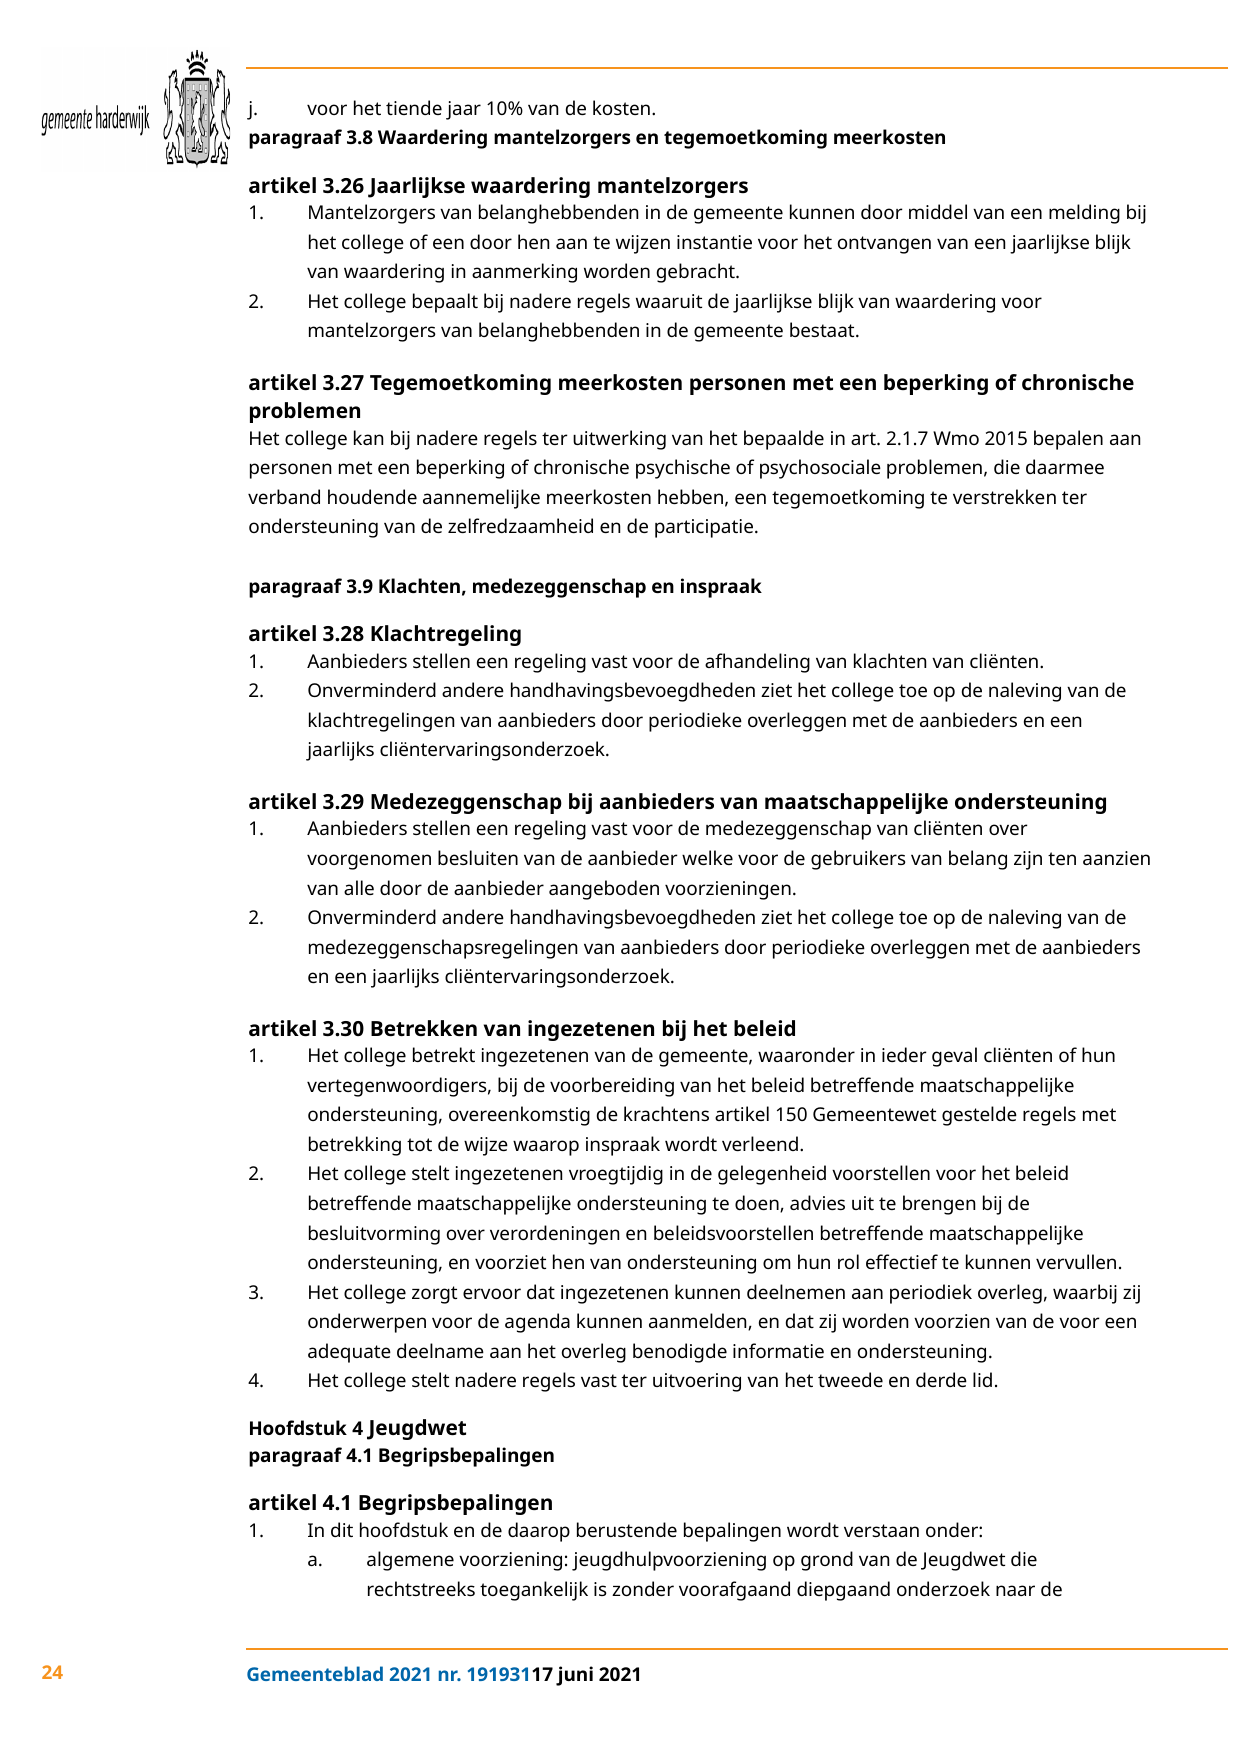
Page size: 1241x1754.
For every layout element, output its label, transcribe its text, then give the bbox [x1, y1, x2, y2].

text artikel 3.29 Medezeggenschap bij aanbieders van maatschappelijke ondersteuning [248, 787, 1152, 816]
list Onverminderd andere handhavingsbevoegdheden ziet het college toe op de naleving van de klachtregelingen van aanbieders door periodieke overleggen met de aanbieders en een jaarlijks cliëntervaringsonderzoek. [248, 677, 1152, 762]
text artikel 3.28 Klachtregeling [248, 619, 1152, 648]
text artikel 3.30 Betrekken van ingezetenen bij het beleid [248, 1014, 1152, 1042]
list voor het tiende jaar 10% van de kosten. [248, 95, 1152, 121]
list Aanbieders stellen een regeling vast voor de afhandeling van klachten van cliënten. [248, 648, 1152, 674]
list Het college betrekt ingezetenen van de gemeente, waaronder in ieder geval cliënten of hun vertegenwoordigers, bij de voorbereiding van het beleid betreffende maatschappelijke ondersteuning, overeenkomstig de krachtens artikel 150 Gemeentewet gestelde regels met betrekking tot de wijze waarop inspraak wordt verleend. [248, 1042, 1152, 1157]
text artikel 3.27 Tegemoetkoming meerkosten personen met een beperking of chronische problemen [248, 368, 1152, 425]
list Onverminderd andere handhavingsbevoegdheden ziet het college toe op de naleving van de medezeggenschapsregelingen van aanbieders door periodieke overleggen met de aanbieders en een jaarlijks cliëntervaringsonderzoek. [248, 904, 1152, 989]
list Het college bepaalt bij nadere regels waaruit de jaarlijkse blijk van waardering voor mantelzorgers van belanghebbenden in de gemeente bestaat. [248, 288, 1152, 343]
text paragraaf 3.8 Waardering mantelzorgers en tegemoetkoming meerkosten [248, 124, 1152, 150]
text paragraaf 3.9 Klachten, medezeggenschap en inspraak [248, 573, 1152, 599]
text Hoofdstuk 4 Jeugdwet [248, 1413, 1152, 1442]
text artikel 3.26 Jaarlijkse waardering mantelzorgers [248, 171, 1152, 199]
list algemene voorziening: jeugdhulpvoorziening op grond van de Jeugdwet die rechtstreeks toegankelijk is zonder voorafgaand diepgaand onderzoek naar de [307, 1546, 1152, 1602]
list Het college zorgt ervoor dat ingezetenen kunnen deelnemen aan periodiek overleg, waarbij zij onderwerpen voor de agenda kunnen aanmelden, en dat zij worden voorzien van de voor een adequate deelname aan het overleg benodigde informatie en ondersteuning. [248, 1279, 1152, 1364]
picture [41, 47, 231, 172]
text paragraaf 4.1 Begripsbepalingen [248, 1442, 1152, 1467]
list Het college stelt ingezetenen vroegtijdig in de gelegenheid voorstellen voor het beleid betreffende maatschappelijke ondersteuning te doen, advies uit te brengen bij de besluitvorming over verordeningen en beleidsvoorstellen betreffende maatschappelijke ondersteuning, en voorziet hen van ondersteuning om hun rol effectief te kunnen vervullen. [248, 1161, 1152, 1275]
list Het college stelt nadere regels vast ter uitvoering van het tweede en derde lid. [248, 1368, 1152, 1393]
text artikel 4.1 Begripsbepalingen [248, 1488, 1152, 1517]
list Aanbieders stellen een regeling vast voor de medezeggenschap van cliënten over voorgenomen besluiten van de aanbieder welke voor de gebruikers van belang zijn ten aanzien van alle door de aanbieder aangeboden voorzieningen. [248, 816, 1152, 900]
list Mantelzorgers van belanghebbenden in de gemeente kunnen door middel van een melding bij het college of een door hen aan te wijzen instantie voor het ontvangen van een jaarlijkse blijk van waardering in aanmerking worden gebracht. [248, 199, 1152, 284]
list In dit hoofdstuk en de daarop berustende bepalingen wordt verstaan onder: [248, 1517, 1152, 1542]
text Het college kan bij nadere regels ter uitwerking van het bepaalde in art. 2.1.7 Wmo 2015 bepalen aan personen met een beperking of chronische psychische of psychosociale problemen, die daarmee verband houdende aannemelijke meerkosten hebben, een tegemoetkoming te verstrekken ter ondersteuning van de zelfredzaamheid en de participatie. [248, 425, 1152, 539]
